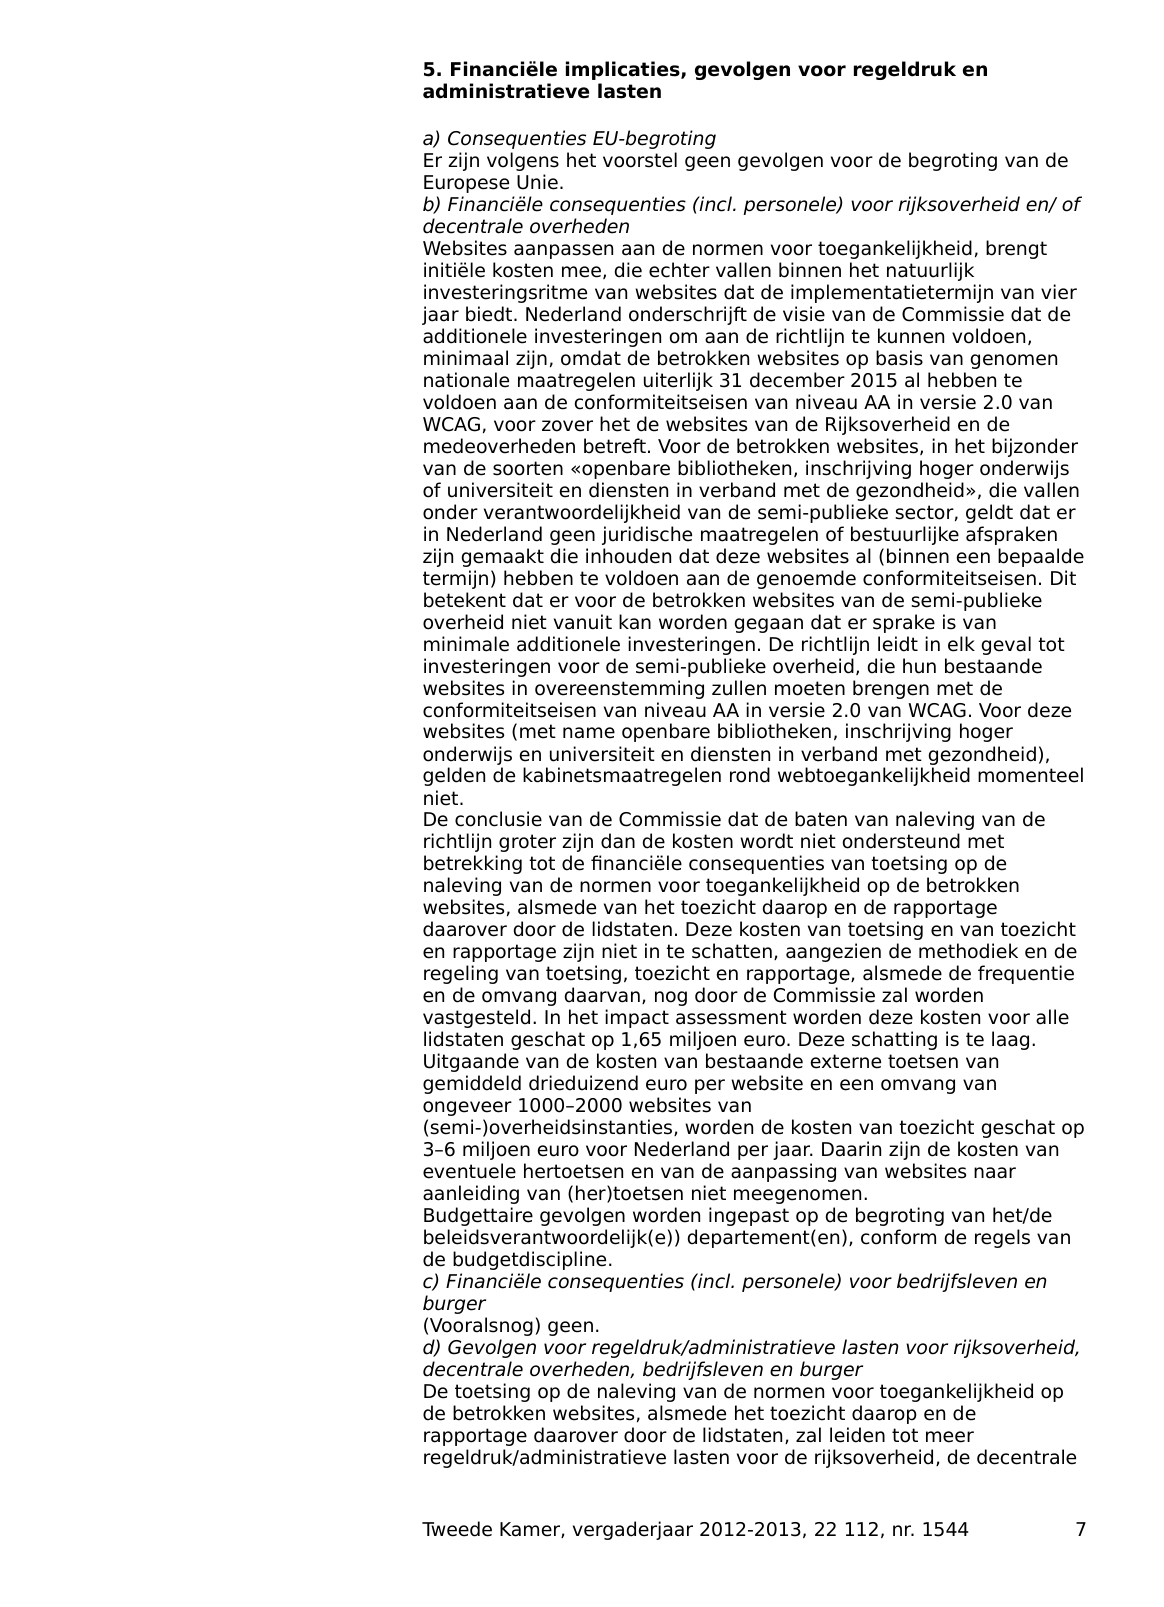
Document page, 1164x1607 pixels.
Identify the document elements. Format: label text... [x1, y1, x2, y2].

text (Vooralsnog) geen. [422, 1315, 1087, 1337]
text Er zijn volgens het voorstel geen gevolgen voor de begroting van de Europese Unie. [422, 150, 1087, 194]
text (semi-)overheidsinstanties, worden de kosten van toezicht geschat op 3–6 miljoen euro voor Nederland per jaar. Daarin zijn de kosten van eventuele hertoetsen en van de aanpassing van websites naar aanleiding van (her)toetsen niet meegenomen. [422, 1117, 1087, 1205]
text d) Gevolgen voor regeldruk/administratieve lasten voor rijksoverheid, decentrale overheden, bedrijfsleven en burger [422, 1337, 1087, 1381]
text c) Financiële consequenties (incl. personele) voor bedrijfsleven en burger [422, 1271, 1087, 1315]
text Budgettaire gevolgen worden ingepast op de begroting van het/de beleidsverantwoordelijk(e)) departement(en), conform de regels van de budgetdiscipline. [422, 1205, 1087, 1271]
text a) Consequenties EU-begroting [422, 128, 1087, 150]
text b) Financiële consequenties (incl. personele) voor rijksoverheid en/ of decentrale overheden [422, 194, 1087, 238]
text Websites aanpassen aan de normen voor toegankelijkheid, brengt initiële kosten mee, die echter vallen binnen het natuurlijk investeringsritme van websites dat de implementatietermijn van vier jaar biedt. Nederland onderschrijft de visie van de Commissie dat de additionele investeringen om aan de richtlijn te kunnen voldoen, minimaal zijn, omdat de betrokken websites op basis van genomen nationale maatregelen uiterlijk 31 december 2015 al hebben te voldoen aan de conformiteitseisen van niveau AA in versie 2.0 van WCAG, voor zover het de websites van de Rijksoverheid en de medeoverheden betreft. Voor de betrokken websites, in het bijzonder van de soorten «openbare bibliotheken, inschrijving hoger onderwijs of universiteit en diensten in verband met de gezondheid», die vallen onder verantwoordelijkheid van de semi-publieke sector, geldt dat er in Nederland geen juridische maatregelen of bestuurlijke afspraken zijn gemaakt die inhouden dat deze websites al (binnen een bepaalde termijn) hebben te voldoen aan de genoemde conformiteitseisen. Dit betekent dat er voor de betrokken websites van de semi-publieke overheid niet vanuit kan worden gegaan dat er sprake is van minimale additionele investeringen. De richtlijn leidt in elk geval tot investeringen voor de semi-publieke overheid, die hun bestaande websites in overeenstemming zullen moeten brengen met de conformiteitseisen van niveau AA in versie 2.0 van WCAG. Voor deze websites (met name openbare bibliotheken, inschrijving hoger onderwijs en universiteit en diensten in verband met gezondheid), gelden de kabinetsmaatregelen rond webtoegankelijkheid momenteel niet. [422, 238, 1087, 809]
subtitle 5. Financiële implicaties, gevolgen voor regeldruk en administratieve lasten [422, 59, 1087, 103]
text De toetsing op de naleving van de normen voor toegankelijkheid op de betrokken websites, alsmede het toezicht daarop en de rapportage daarover door de lidstaten, zal leiden tot meer regeldruk/administratieve lasten voor de rijksoverheid, de decentrale [422, 1381, 1087, 1469]
text De conclusie van de Commissie dat de baten van naleving van de richtlijn groter zijn dan de kosten wordt niet ondersteund met betrekking tot de financiële consequenties van toetsing op de naleving van de normen voor toegankelijkheid op de betrokken websites, alsmede van het toezicht daarop en de rapportage daarover door de lidstaten. Deze kosten van toetsing en van toezicht en rapportage zijn niet in te schatten, aangezien de methodiek en de regeling van toetsing, toezicht en rapportage, alsmede de frequentie en de omvang daarvan, nog door de Commissie zal worden vastgesteld. In het impact assessment worden deze kosten voor alle lidstaten geschat op 1,65 miljoen euro. Deze schatting is te laag. Uitgaande van de kosten van bestaande externe toetsen van gemiddeld drieduizend euro per website en een omvang van ongeveer 1000–2000 websites van [422, 809, 1087, 1117]
